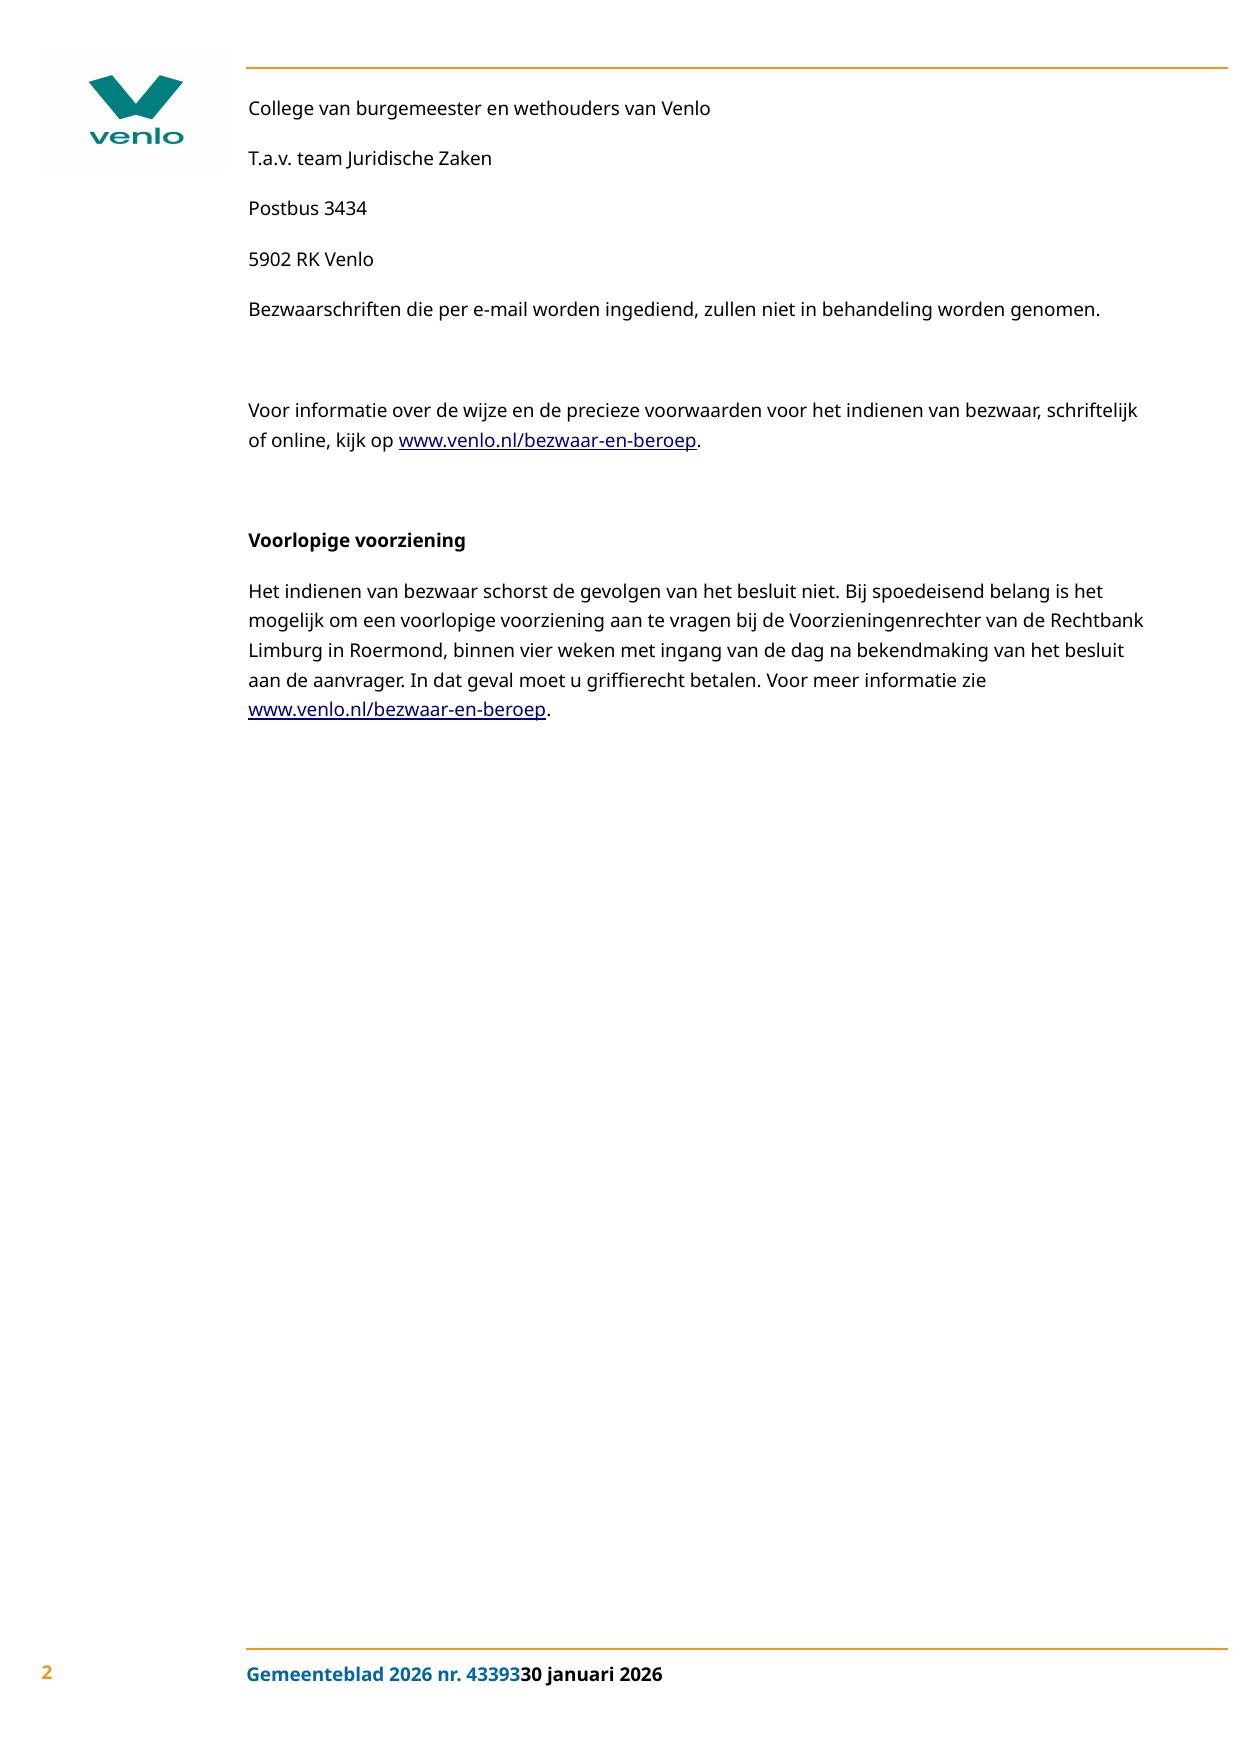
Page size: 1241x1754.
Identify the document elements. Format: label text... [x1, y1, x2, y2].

text Bezwaarschriften die per e-mail worden ingediend, zullen niet in behandeling worden genomen. [248, 296, 1152, 322]
text Voor informatie over de wijze en de precieze voorwaarden voor het indienen van bezwaar, schriftelijk of online, kijk op www.venlo.nl/bezwaar-en-beroep. [248, 397, 1152, 453]
text 5902 RK Venlo [248, 246, 1152, 272]
text Het indienen van bezwaar schorst de gevolgen van het besluit niet. Bij spoedeisend belang is het mogelijk om een voorlopige voorziening aan te vragen bij de Voorzieningenrechter van de Rechtbank Limburg in Roermond, binnen vier weken met ingang van de dag na bekendmaking van het besluit aan de aanvrager. In dat geval moet u griffierecht betalen. Voor meer informatie zie www.venlo.nl/bezwaar-en-beroep. [248, 578, 1152, 722]
text T.a.v. team Juridische Zaken [248, 145, 1152, 171]
text Voorlopige voorziening [248, 528, 1152, 553]
text College van burgemeester en wethouders van Venlo [248, 95, 1152, 121]
text Postbus 3434 [248, 196, 1152, 221]
picture [41, 47, 231, 172]
